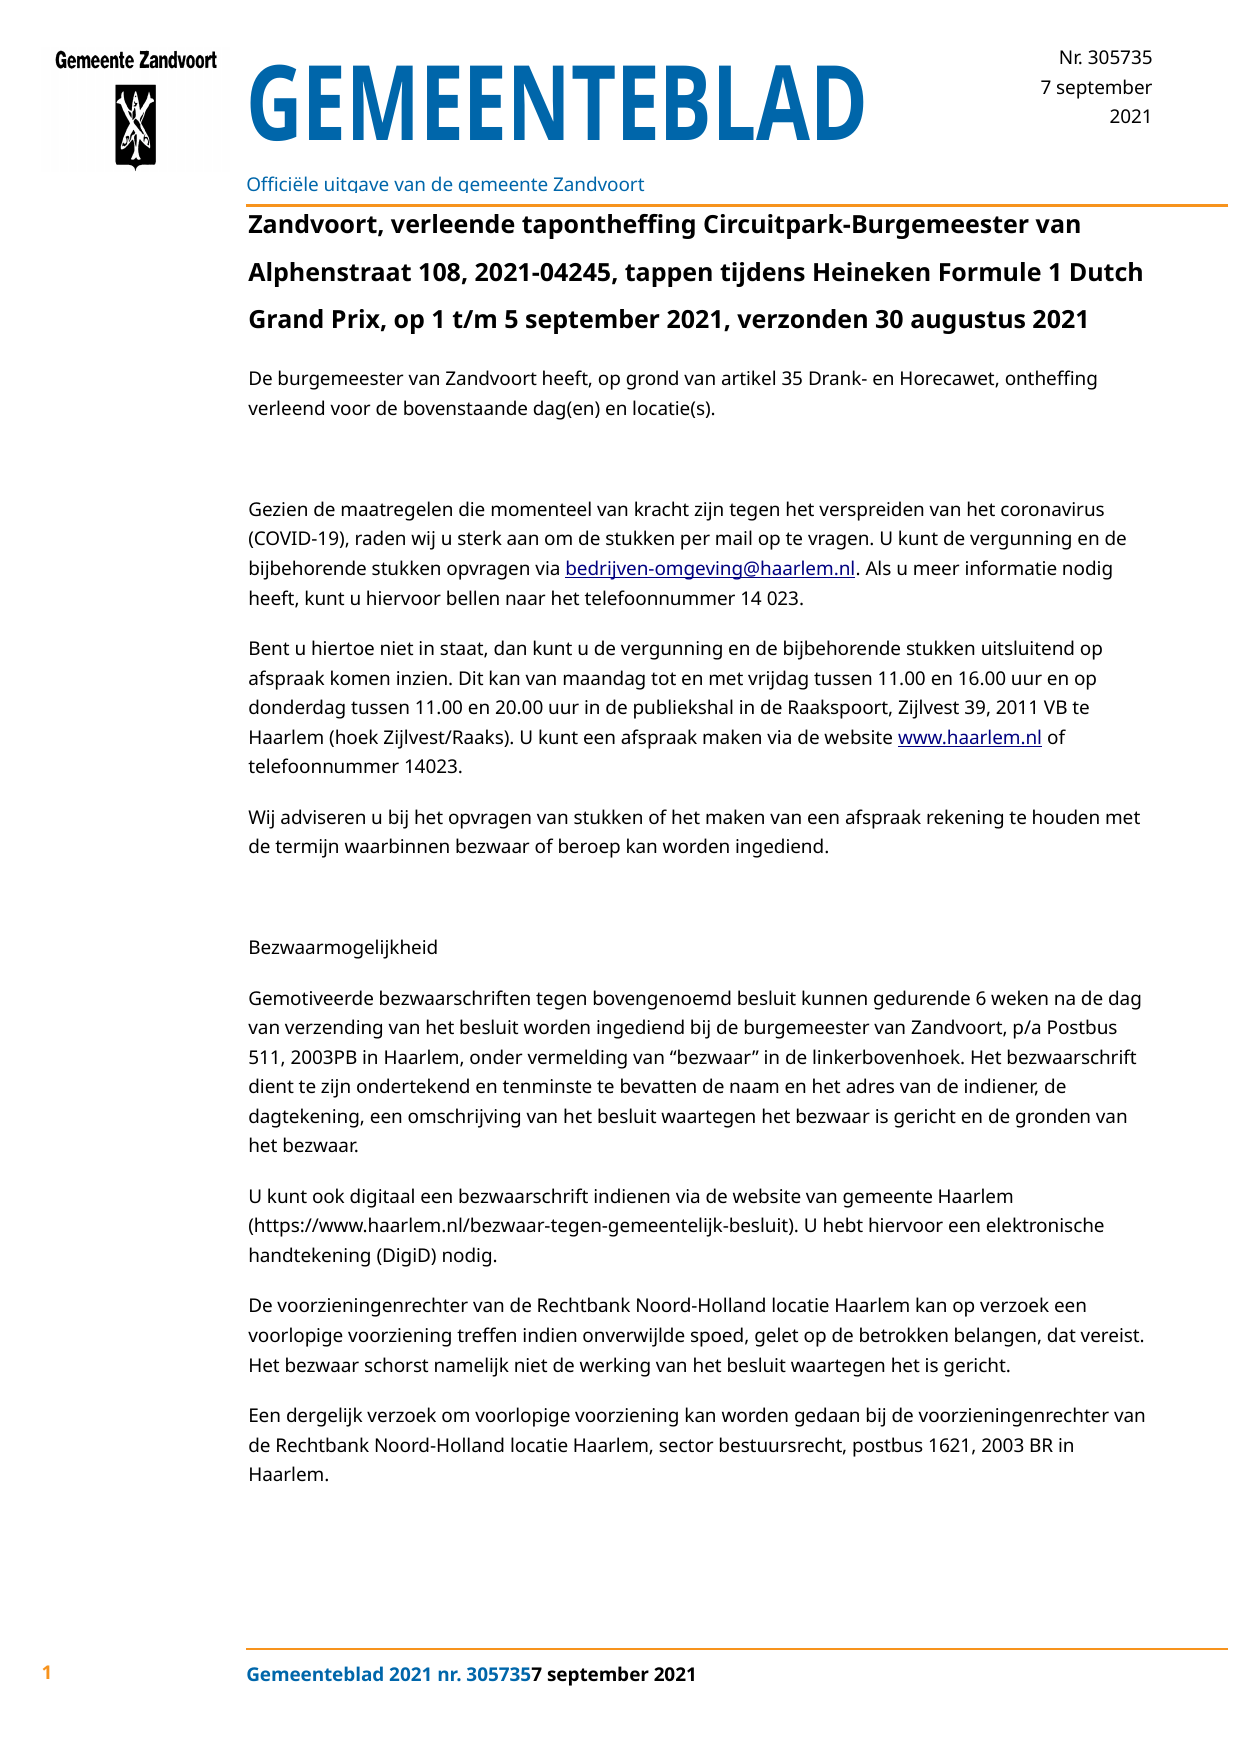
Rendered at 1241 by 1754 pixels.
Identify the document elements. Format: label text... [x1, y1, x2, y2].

text De burgemeester van Zandvoort heeft, op grond van artikel 35 Drank- en Horecawet, ontheffing verleend voor de bovenstaande dag(en) en locatie(s). [248, 366, 1152, 421]
picture [41, 47, 231, 172]
text U kunt ook digitaal een bezwaarschrift indienen via de website van gemeente Haarlem (https://www.haarlem.nl/bezwaar-tegen-gemeentelijk-besluit). U hebt hiervoor een elektronische handtekening (DigiD) nodig. [248, 1183, 1152, 1268]
text Gezien de maatregelen die momenteel van kracht zijn tegen het verspreiden van het coronavirus (COVID-19), raden wij u sterk aan om de stukken per mail op te vragen. U kunt de vergunning en de bijbehorende stukken opvragen via bedrijven-omgeving@haarlem.nl. Als u meer informatie nodig heeft, kunt u hiervoor bellen naar het telefoonnummer 14 023. [248, 496, 1152, 610]
text Een dergelijk verzoek om voorlopige voorziening kan worden gedaan bij de voorzieningenrechter van de Rechtbank Noord-Holland locatie Haarlem, sector bestuursrecht, postbus 1621, 2003 BR in Haarlem. [248, 1402, 1152, 1487]
text Zandvoort, verleende tapontheffing Circuitpark-Burgemeester van Alphenstraat 108, 2021-04245, tappen tijdens Heineken Formule 1 Dutch Grand Prix, op 1 t/m 5 september 2021, verzonden 30 augustus 2021 [248, 207, 1152, 336]
text Wij adviseren u bij het opvragen van stukken of het maken van een afspraak rekening te houden met de termijn waarbinnen bezwaar of beroep kan worden ingediend. [248, 804, 1152, 859]
text De voorzieningenrechter van de Rechtbank Noord-Holland locatie Haarlem kan op verzoek een voorlopige voorziening treffen indien onverwijlde spoed, gelet op de betrokken belangen, dat vereist. Het bezwaar schorst namelijk niet de werking van het besluit waartegen het is gericht. [248, 1293, 1152, 1377]
text Gemotiveerde bezwaarschriften tegen bovengenoemd besluit kunnen gedurende 6 weken na de dag van verzending van het besluit worden ingediend bij de burgemeester van Zandvoort, p/a Postbus 511, 2003PB in Haarlem, onder vermelding van “bezwaar” in de linkerbovenhoek. Het bezwaarschrift dient te zijn ondertekend en tenminste te bevatten de naam en het adres van de indiener, de dagtekening, een omschrijving van het besluit waartegen het bezwaar is gericht en de gronden van het bezwaar. [248, 985, 1152, 1158]
text Bezwaarmogelijkheid [248, 934, 1152, 960]
text Bent u hiertoe niet in staat, dan kunt u de vergunning en de bijbehorende stukken uitsluitend op afspraak komen inzien. Dit kan van maandag tot en met vrijdag tussen 11.00 en 16.00 uur en op donderdag tussen 11.00 en 20.00 uur in de publiekshal in de Raakspoort, Zijlvest 39, 2011 VB te Haarlem (hoek Zijlvest/Raaks). U kunt een afspraak maken via de website www.haarlem.nl of telefoonnummer 14023. [248, 635, 1152, 779]
